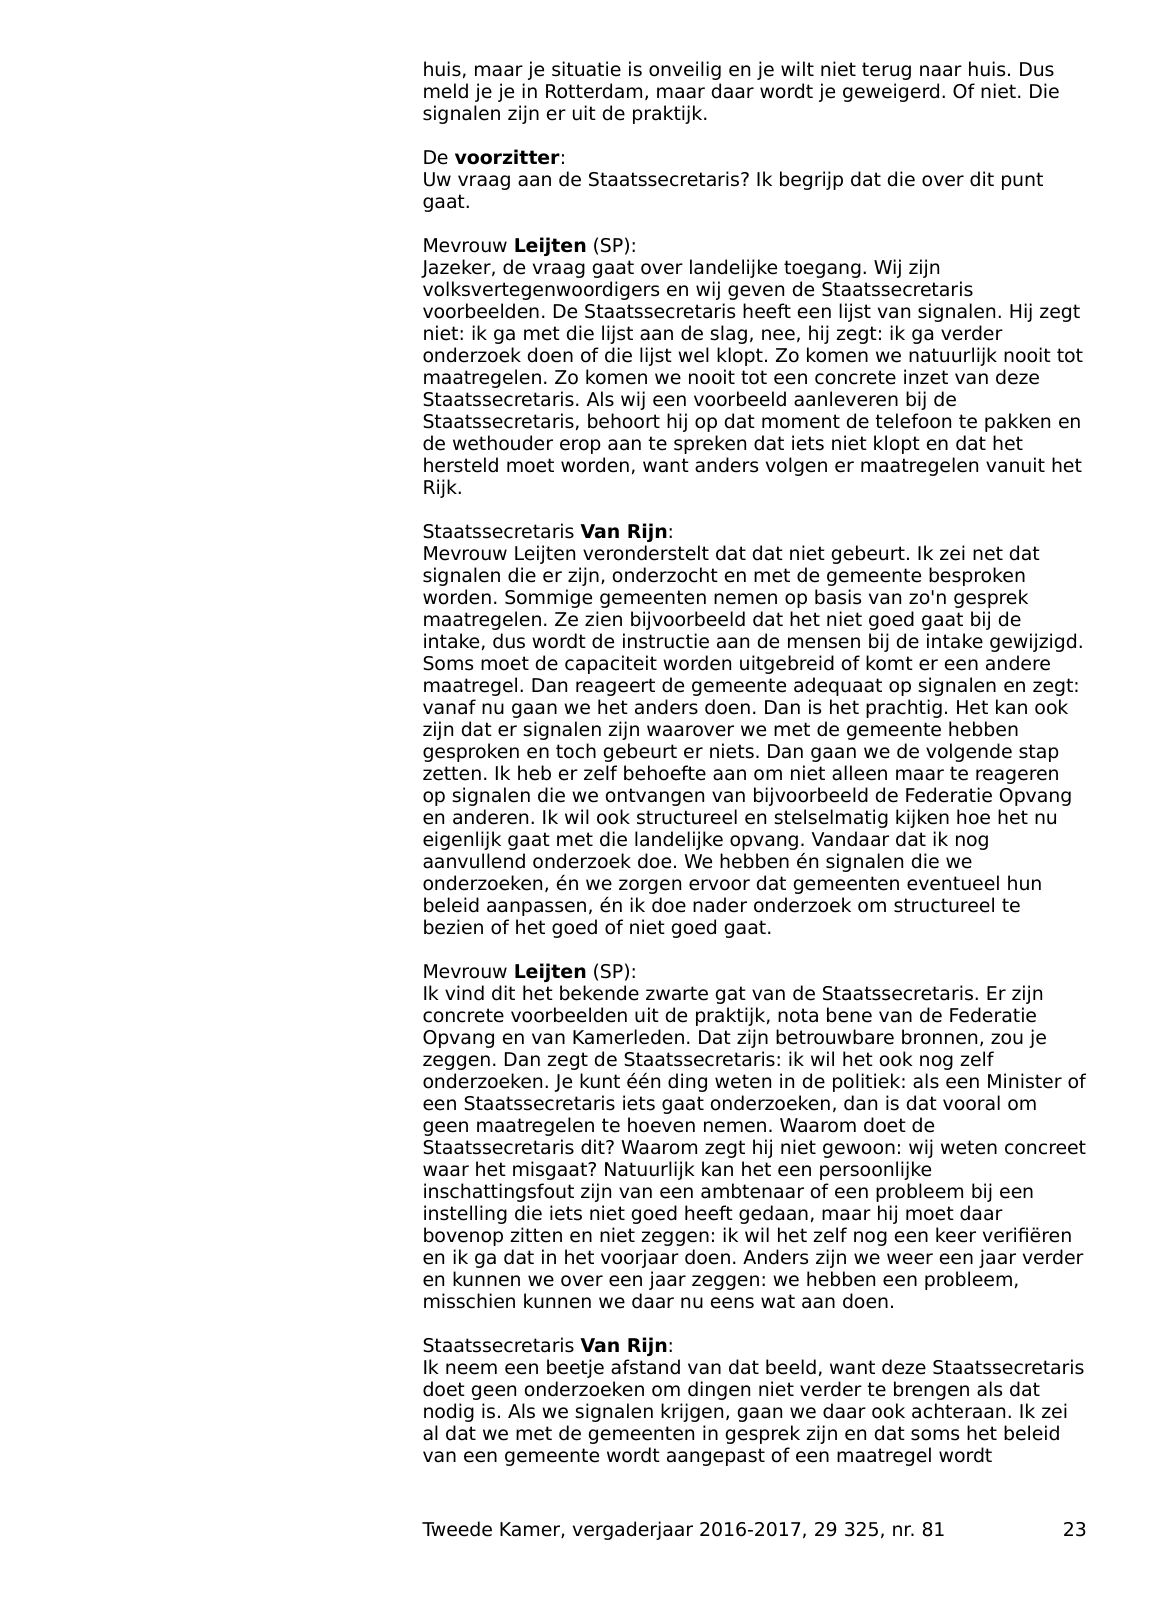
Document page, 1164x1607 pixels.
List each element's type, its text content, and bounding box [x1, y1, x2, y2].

text De voorzitter: [422, 147, 1087, 169]
text Staatssecretaris Van Rijn: [422, 1335, 1087, 1357]
text huis, maar je situatie is onveilig en je wilt niet terug naar huis. Dus meld je je in Rotterdam, maar daar wordt je geweigerd. Of niet. Die signalen zijn er uit de praktijk. [422, 59, 1087, 125]
text Mevrouw Leijten (SP): [422, 235, 1087, 257]
text Jazeker, de vraag gaat over landelijke toegang. Wij zijn volksvertegenwoordigers en wij geven de Staatssecretaris voorbeelden. De Staatssecretaris heeft een lijst van signalen. Hij zegt niet: ik ga met die lijst aan de slag, nee, hij zegt: ik ga verder onderzoek doen of die lijst wel klopt. Zo komen we natuurlijk nooit tot maatregelen. Zo komen we nooit tot een concrete inzet van deze Staatssecretaris. Als wij een voorbeeld aanleveren bij de Staatssecretaris, behoort hij op dat moment de telefoon te pakken en de wethouder erop aan te spreken dat iets niet klopt en dat het hersteld moet worden, want anders volgen er maatregelen vanuit het Rijk. [422, 257, 1087, 499]
text Mevrouw Leijten veronderstelt dat dat niet gebeurt. Ik zei net dat signalen die er zijn, onderzocht en met de gemeente besproken worden. Sommige gemeenten nemen op basis van zo'n gesprek maatregelen. Ze zien bijvoorbeeld dat het niet goed gaat bij de intake, dus wordt de instructie aan de mensen bij de intake gewijzigd. Soms moet de capaciteit worden uitgebreid of komt er een andere maatregel. Dan reageert de gemeente adequaat op signalen en zegt: vanaf nu gaan we het anders doen. Dan is het prachtig. Het kan ook zijn dat er signalen zijn waarover we met de gemeente hebben gesproken en toch gebeurt er niets. Dan gaan we de volgende stap zetten. Ik heb er zelf behoefte aan om niet alleen maar te reageren op signalen die we ontvangen van bijvoorbeeld de Federatie Opvang en anderen. Ik wil ook structureel en stelselmatig kijken hoe het nu eigenlijk gaat met die landelijke opvang. Vandaar dat ik nog aanvullend onderzoek doe. We hebben én signalen die we onderzoeken, én we zorgen ervoor dat gemeenten eventueel hun beleid aanpassen, én ik doe nader onderzoek om structureel te bezien of het goed of niet goed gaat. [422, 543, 1087, 939]
text Ik vind dit het bekende zwarte gat van de Staatssecretaris. Er zijn concrete voorbeelden uit de praktijk, nota bene van de Federatie Opvang en van Kamerleden. Dat zijn betrouwbare bronnen, zou je zeggen. Dan zegt de Staatssecretaris: ik wil het ook nog zelf onderzoeken. Je kunt één ding weten in de politiek: als een Minister of een Staatssecretaris iets gaat onderzoeken, dan is dat vooral om geen maatregelen te hoeven nemen. Waarom doet de Staatssecretaris dit? Waarom zegt hij niet gewoon: wij weten concreet waar het misgaat? Natuurlijk kan het een persoonlijke inschattingsfout zijn van een ambtenaar of een probleem bij een instelling die iets niet goed heeft gedaan, maar hij moet daar bovenop zitten en niet zeggen: ik wil het zelf nog een keer verifiëren en ik ga dat in het voorjaar doen. Anders zijn we weer een jaar verder en kunnen we over een jaar zeggen: we hebben een probleem, misschien kunnen we daar nu eens wat aan doen. [422, 983, 1087, 1313]
text Uw vraag aan de Staatssecretaris? Ik begrijp dat die over dit punt gaat. [422, 169, 1087, 213]
text Ik neem een beetje afstand van dat beeld, want deze Staatssecretaris doet geen onderzoeken om dingen niet verder te brengen als dat nodig is. Als we signalen krijgen, gaan we daar ook achteraan. Ik zei al dat we met de gemeenten in gesprek zijn en dat soms het beleid van een gemeente wordt aangepast of een maatregel wordt [422, 1357, 1087, 1467]
text Staatssecretaris Van Rijn: [422, 521, 1087, 543]
text Mevrouw Leijten (SP): [422, 961, 1087, 983]
